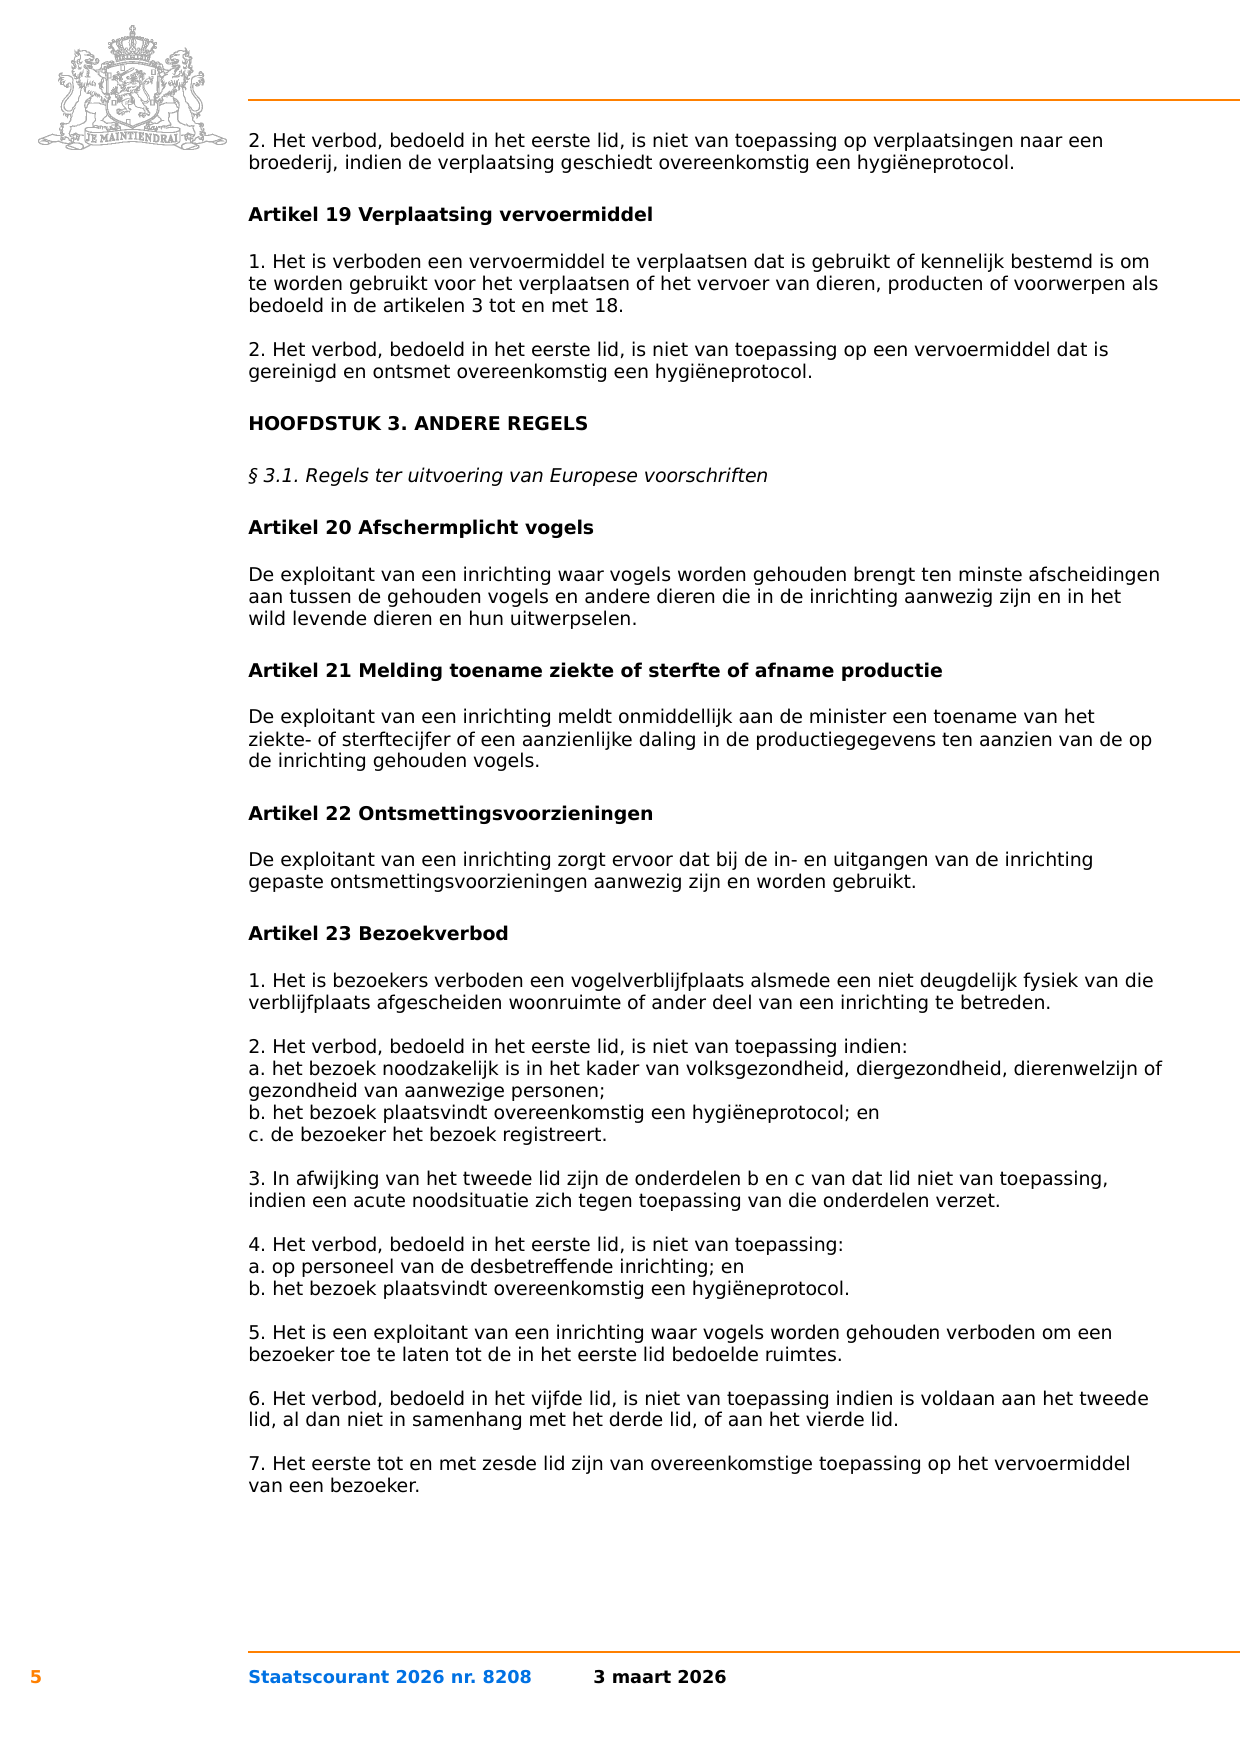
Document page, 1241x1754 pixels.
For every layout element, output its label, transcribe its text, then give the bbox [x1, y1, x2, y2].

text 6. Het verbod, bedoeld in het vijfde lid, is niet van toepassing indien is voldaan aan het tweede lid, al dan niet in samenhang met het derde lid, of aan het vierde lid. [248, 1387, 1163, 1431]
subtitle Artikel 21 Melding toename ziekte of sterfte of afname productie [248, 659, 1163, 681]
text a. het bezoek noodzakelijk is in het kader van volksgezondheid, diergezondheid, dierenwelzijn of gezondheid van aanwezige personen; [248, 1058, 1163, 1102]
subtitle § 3.1. Regels ter uitvoering van Europese voorschriften [248, 464, 1163, 487]
subtitle HOOFDSTUK 3. ANDERE REGELS [248, 413, 1163, 434]
text 2. Het verbod, bedoeld in het eerste lid, is niet van toepassing op verplaatsingen naar een broederij, indien de verplaatsing geschiedt overeenkomstig een hygiëneprotocol. [248, 130, 1163, 174]
text 1. Het is bezoekers verboden een vogelverblijfplaats alsmede een niet deugdelijk fysiek van die verblijfplaats afgescheiden woonruimte of ander deel van een inrichting te betreden. [248, 970, 1163, 1014]
text c. de bezoeker het bezoek registreert. [248, 1124, 1163, 1146]
text 5. Het is een exploitant van een inrichting waar vogels worden gehouden verboden om een bezoeker toe te laten tot de in het eerste lid bedoelde ruimtes. [248, 1322, 1163, 1366]
subtitle Artikel 23 Bezoekverbod [248, 923, 1163, 945]
text 2. Het verbod, bedoeld in het eerste lid, is niet van toepassing op een vervoermiddel dat is gereinigd en ontsmet overeenkomstig een hygiëneprotocol. [248, 339, 1163, 383]
subtitle Artikel 22 Ontsmettingsvoorzieningen [248, 802, 1163, 824]
picture [38, 25, 227, 150]
text De exploitant van een inrichting zorgt ervoor dat bij de in- en uitgangen van de inrichting gepaste ontsmettingsvoorzieningen aanwezig zijn en worden gebruikt. [248, 849, 1163, 893]
text 2. Het verbod, bedoeld in het eerste lid, is niet van toepassing indien: [248, 1036, 1163, 1058]
text a. op personeel van de desbetreffende inrichting; en [248, 1256, 1163, 1278]
text De exploitant van een inrichting meldt onmiddellijk aan de minister een toename van het ziekte- of sterftecijfer of een aanzienlijke daling in de productiegegevens ten aanzien van de op de inrichting gehouden vogels. [248, 706, 1163, 772]
text b. het bezoek plaatsvindt overeenkomstig een hygiëneprotocol. [248, 1278, 1163, 1300]
subtitle Artikel 20 Afschermplicht vogels [248, 517, 1163, 538]
text 3. In afwijking van het tweede lid zijn de onderdelen b en c van dat lid niet van toepassing, indien een acute noodsituatie zich tegen toepassing van die onderdelen verzet. [248, 1168, 1163, 1212]
text De exploitant van een inrichting waar vogels worden gehouden brengt ten minste afscheidingen aan tussen de gehouden vogels en andere dieren die in de inrichting aanwezig zijn en in het wild levende dieren en hun uitwerpselen. [248, 563, 1163, 629]
text 4. Het verbod, bedoeld in het eerste lid, is niet van toepassing: [248, 1234, 1163, 1256]
text b. het bezoek plaatsvindt overeenkomstig een hygiëneprotocol; en [248, 1102, 1163, 1124]
text 1. Het is verboden een vervoermiddel te verplaatsen dat is gebruikt of kennelijk bestemd is om te worden gebruikt voor het verplaatsen of het vervoer van dieren, producten of voorwerpen als bedoeld in de artikelen 3 tot en met 18. [248, 251, 1163, 317]
text 7. Het eerste tot en met zesde lid zijn van overeenkomstige toepassing op het vervoermiddel van een bezoeker. [248, 1453, 1163, 1497]
subtitle Artikel 19 Verplaatsing vervoermiddel [248, 204, 1163, 226]
